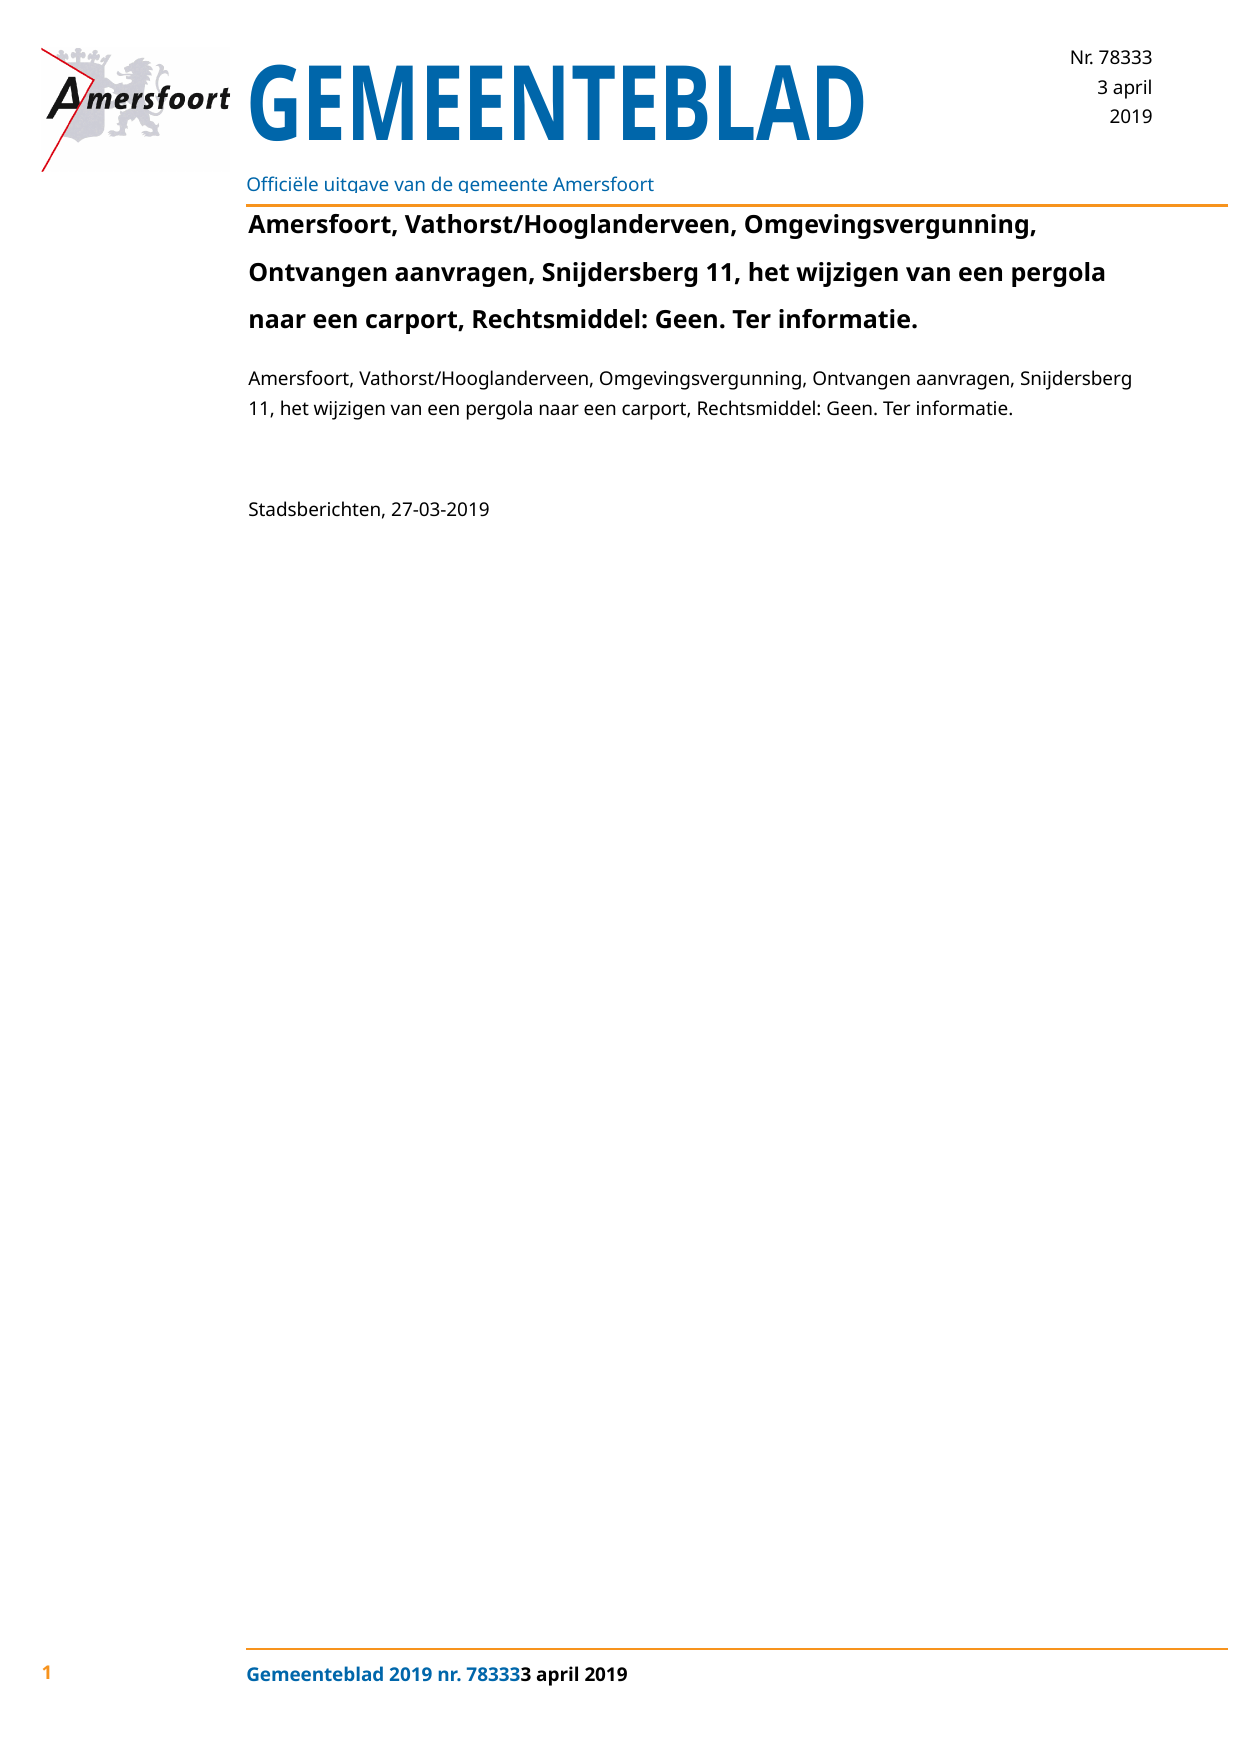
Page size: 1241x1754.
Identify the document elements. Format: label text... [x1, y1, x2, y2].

text Amersfoort, Vathorst/Hooglanderveen, Omgevingsvergunning, Ontvangen aanvragen, Snijdersberg 11, het wijzigen van een pergola naar een carport, Rechtsmiddel: Geen. Ter informatie. [248, 366, 1152, 421]
picture [41, 47, 231, 172]
text Amersfoort, Vathorst/Hooglanderveen, Omgevingsvergunning, Ontvangen aanvragen, Snijdersberg 11, het wijzigen van een pergola naar een carport, Rechtsmiddel: Geen. Ter informatie. [248, 207, 1152, 336]
text Stadsberichten, 27-03-2019 [248, 496, 1152, 522]
